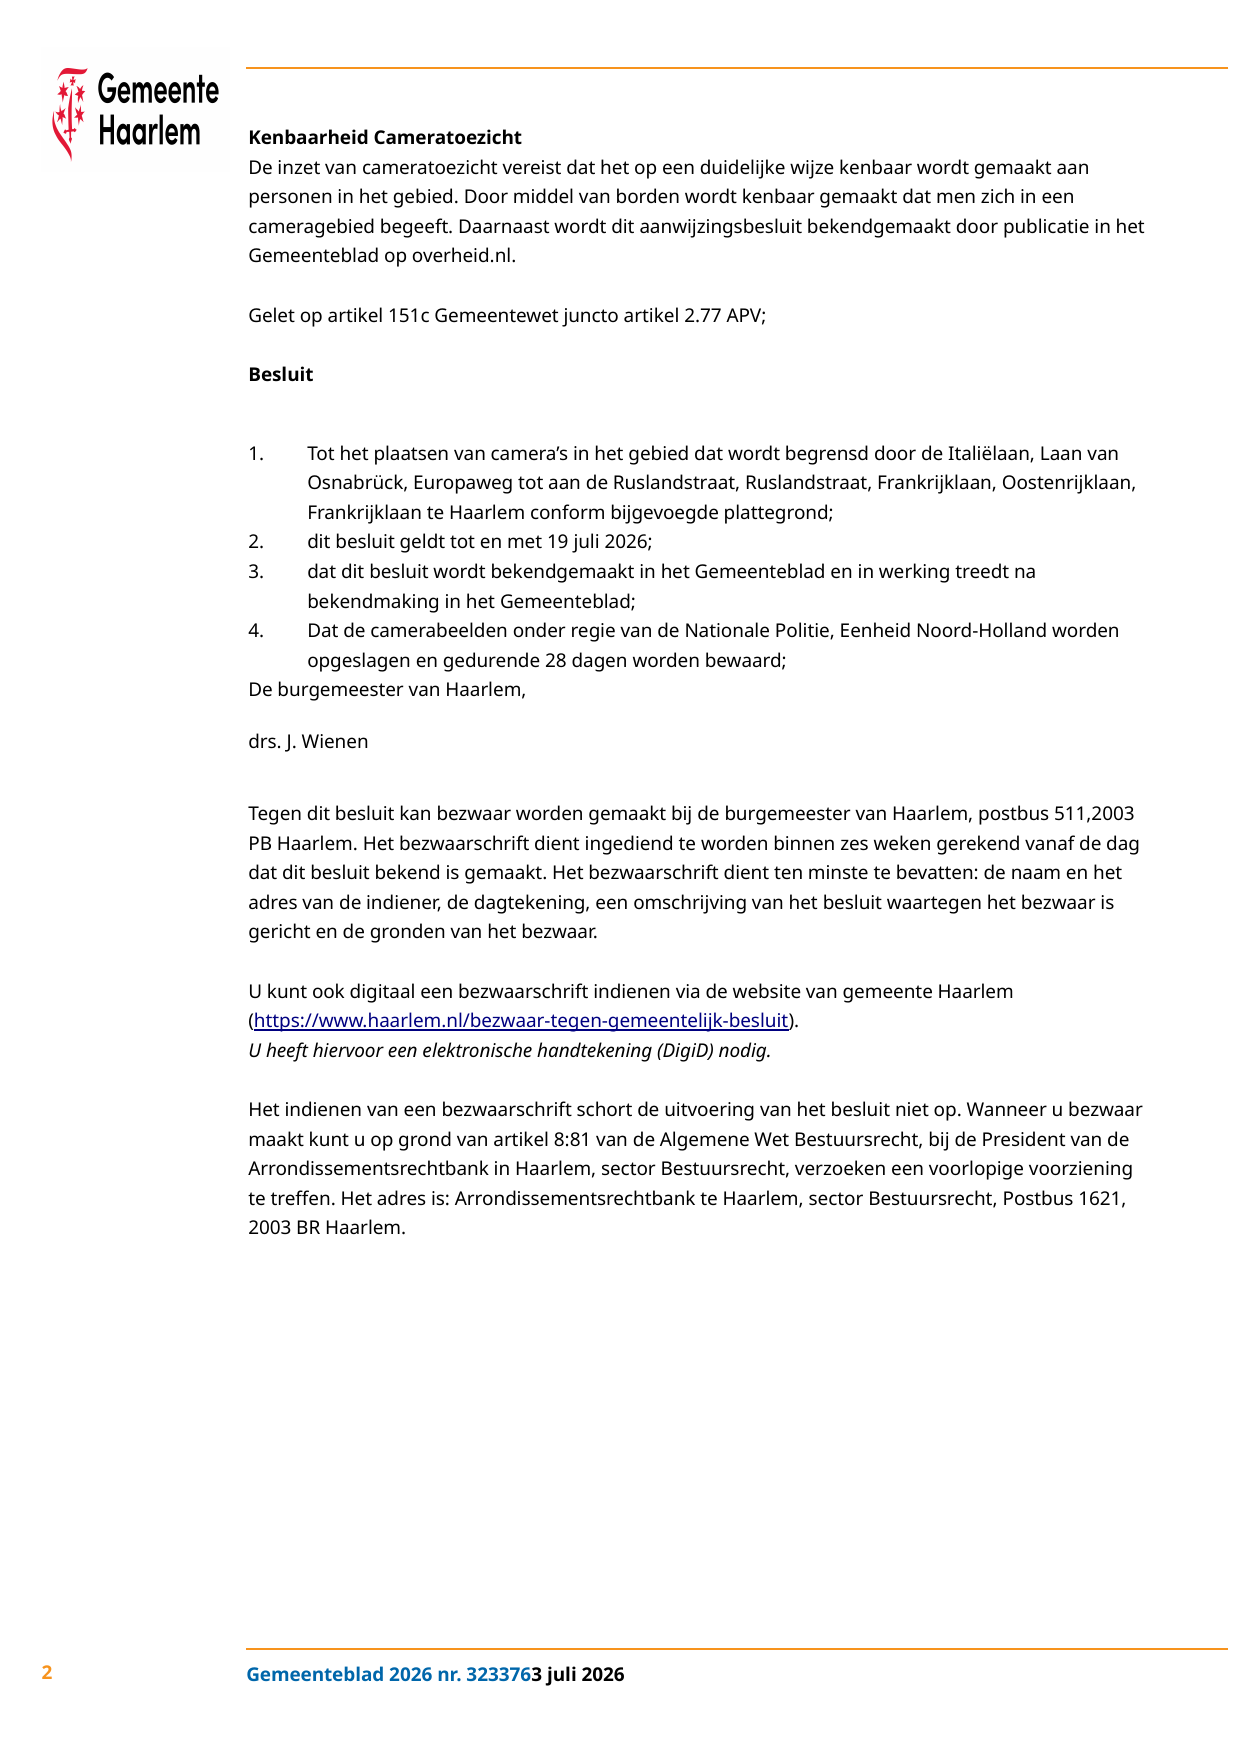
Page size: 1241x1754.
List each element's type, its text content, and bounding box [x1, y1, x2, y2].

text Gelet op artikel 151c Gemeentewet juncto artikel 2.77 APV; [248, 302, 1152, 328]
list dit besluit geldt tot en met 19 juli 2026; [248, 529, 1152, 554]
text De inzet van cameratoezicht vereist dat het op een duidelijke wijze kenbaar wordt gemaakt aan personen in het gebied. Door middel van borden wordt kenbaar gemaakt dat men zich in een cameragebied begeeft. Daarnaast wordt dit aanwijzingsbesluit bekendgemaakt door publicatie in het Gemeenteblad op overheid.nl. [248, 154, 1152, 268]
text Besluit [248, 361, 1152, 387]
text U heeft hiervoor een elektronische handtekening (DigiD) nodig. [248, 1037, 1152, 1063]
picture [41, 47, 231, 172]
text drs. J. Wienen [248, 728, 1152, 754]
text Kenbaarheid Cameratoezicht [248, 124, 1152, 150]
text U kunt ook digitaal een bezwaarschrift indienen via de website van gemeente Haarlem (https://www.haarlem.nl/bezwaar-tegen-gemeentelijk-besluit). [248, 978, 1152, 1033]
list Dat de camerabeelden onder regie van de Nationale Politie, Eenheid Noord-Holland worden opgeslagen en gedurende 28 dagen worden bewaard; [248, 617, 1152, 673]
list Tot het plaatsen van camera’s in het gebied dat wordt begrensd door de Italiëlaan, Laan van Osnabrück, Europaweg tot aan de Ruslandstraat, Ruslandstraat, Frankrijklaan, Oostenrijklaan, Frankrijklaan te Haarlem conform bijgevoegde plattegrond; [248, 440, 1152, 525]
text De burgemeester van Haarlem, [248, 677, 1152, 702]
text Het indienen van een bezwaarschrift schort de uitvoering van het besluit niet op. Wanneer u bezwaar maakt kunt u op grond van artikel 8:81 van de Algemene Wet Bestuursrecht, bij de President van de Arrondissementsrechtbank in Haarlem, sector Bestuursrecht, verzoeken een voorlopige voorziening te treffen. Het adres is: Arrondissementsrechtbank te Haarlem, sector Bestuursrecht, Postbus 1621, 2003 BR Haarlem. [248, 1096, 1152, 1240]
list dat dit besluit wordt bekendgemaakt in het Gemeenteblad en in werking treedt na bekendmaking in het Gemeenteblad; [248, 558, 1152, 613]
text Tegen dit besluit kan bezwaar worden gemaakt bij de burgemeester van Haarlem, postbus 511,2003 PB Haarlem. Het bezwaarschrift dient ingediend te worden binnen zes weken gerekend vanaf de dag dat dit besluit bekend is gemaakt. Het bezwaarschrift dient ten minste te bevatten: de naam en het adres van de indiener, de dagtekening, een omschrijving van het besluit waartegen het bezwaar is gericht en de gronden van het bezwaar. [248, 800, 1152, 944]
